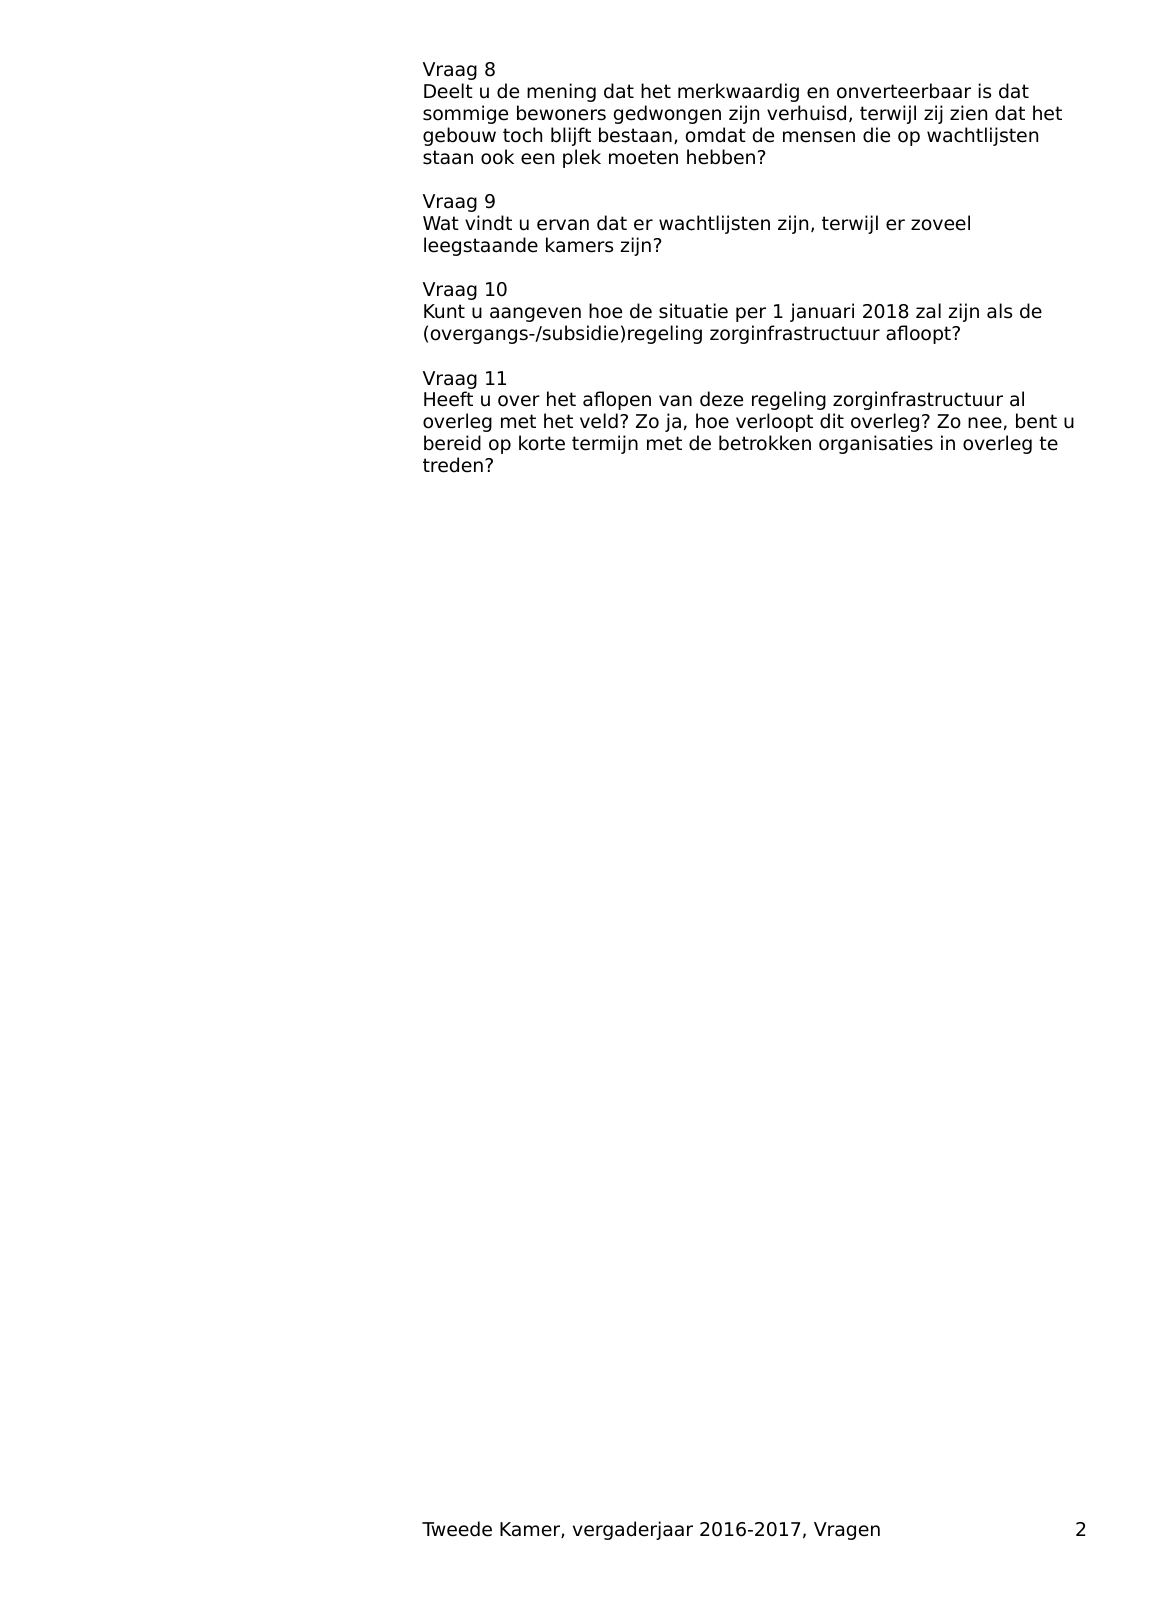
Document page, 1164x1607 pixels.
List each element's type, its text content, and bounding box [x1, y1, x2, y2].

text Vraag 8 [422, 59, 1087, 81]
text Vraag 10 [422, 279, 1087, 301]
text Deelt u de mening dat het merkwaardig en onverteerbaar is dat sommige bewoners gedwongen zijn verhuisd, terwijl zij zien dat het gebouw toch blijft bestaan, omdat de mensen die op wachtlijsten staan ook een plek moeten hebben? [422, 81, 1087, 169]
text Vraag 11 [422, 367, 1087, 389]
text Heeft u over het aflopen van deze regeling zorginfrastructuur al overleg met het veld? Zo ja, hoe verloopt dit overleg? Zo nee, bent u bereid op korte termijn met de betrokken organisaties in overleg te treden? [422, 389, 1087, 477]
text Vraag 9 [422, 191, 1087, 213]
text Wat vindt u ervan dat er wachtlijsten zijn, terwijl er zoveel leegstaande kamers zijn? [422, 213, 1087, 257]
text Kunt u aangeven hoe de situatie per 1 januari 2018 zal zijn als de (overgangs-/subsidie)regeling zorginfrastructuur afloopt? [422, 301, 1087, 345]
